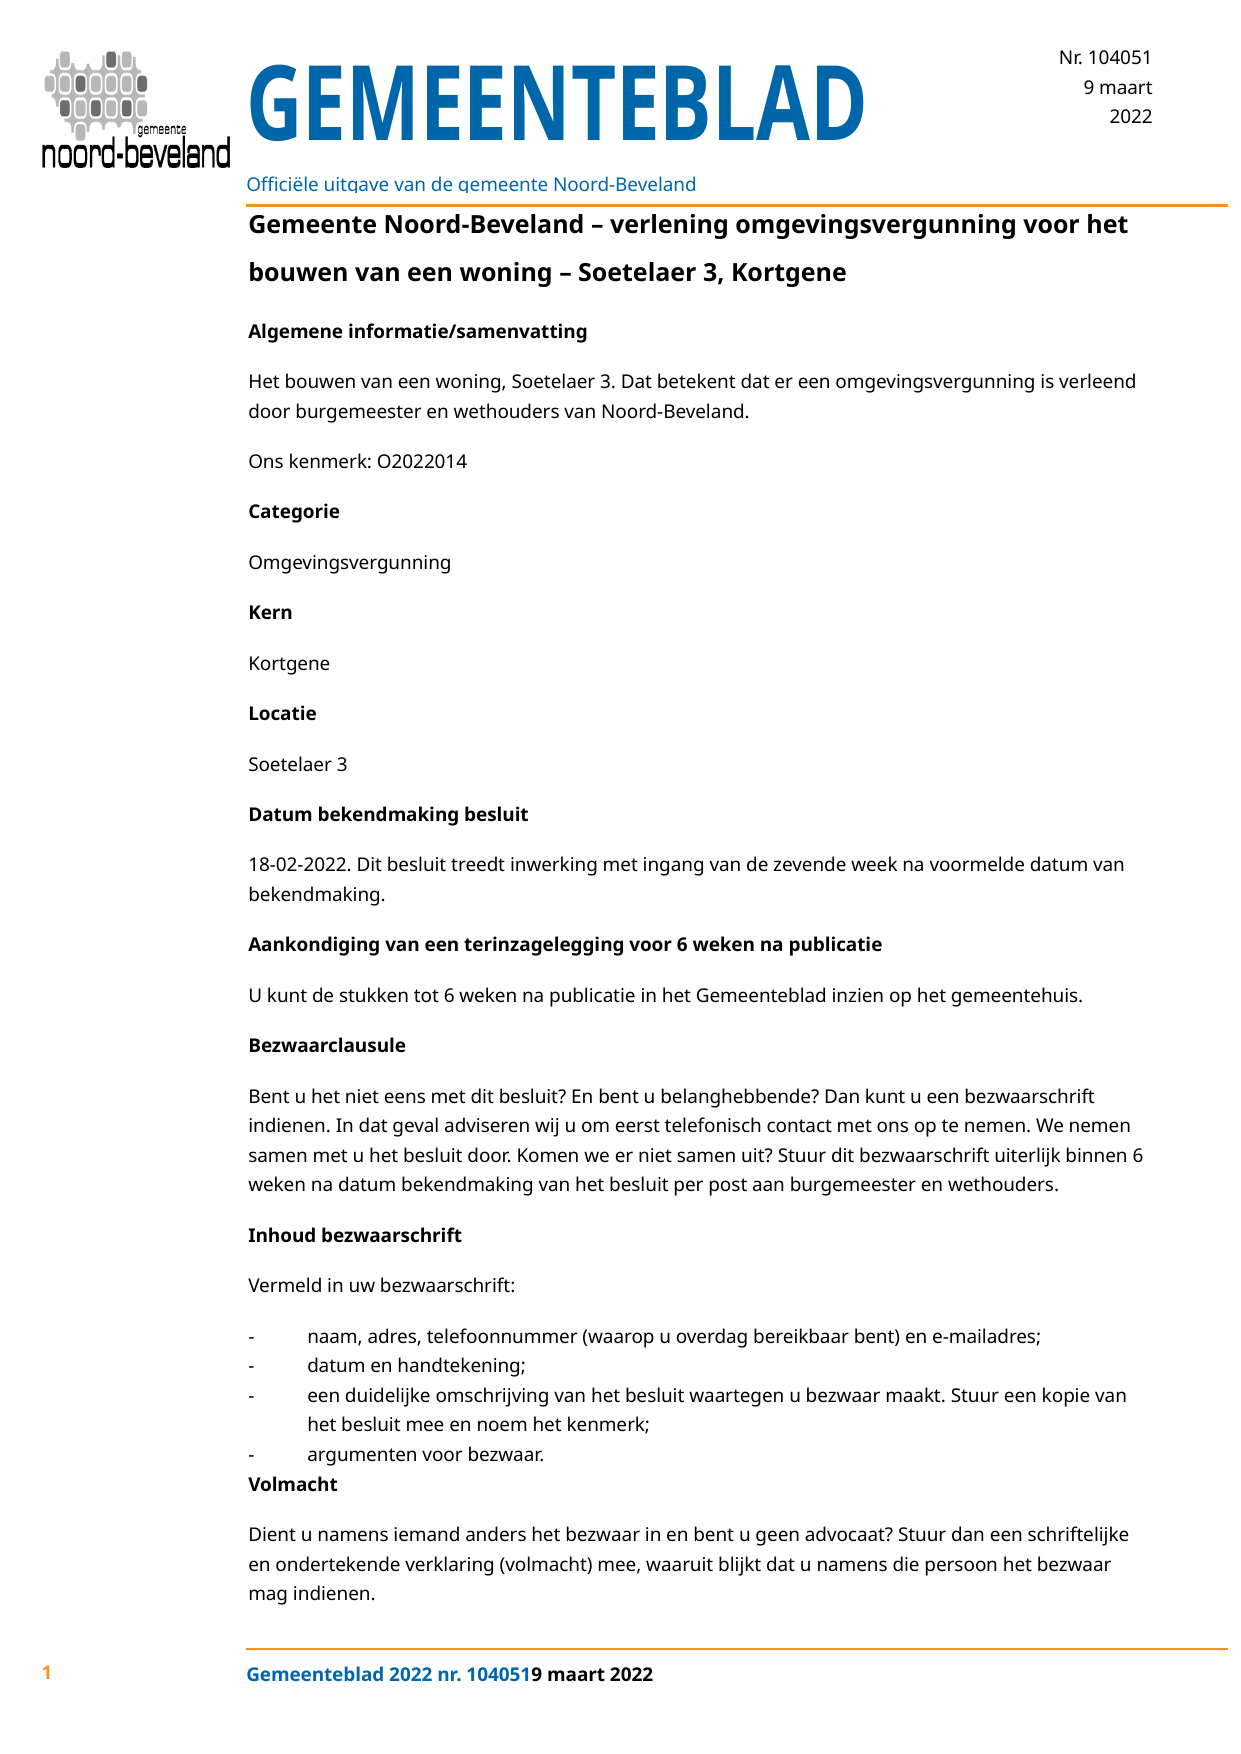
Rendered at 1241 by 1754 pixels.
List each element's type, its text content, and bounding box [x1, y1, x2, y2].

text Algemene informatie/samenvatting [248, 318, 1152, 344]
picture [41, 47, 231, 172]
text Volmacht [248, 1471, 1152, 1497]
text Bezwaarclausule [248, 1032, 1152, 1058]
text U kunt de stukken tot 6 weken na publicatie in het Gemeenteblad inzien op het gemeentehuis. [248, 982, 1152, 1008]
text Locatie [248, 700, 1152, 726]
text Omgevingsvergunning [248, 549, 1152, 575]
list naam, adres, telefoonnummer (waarop u overdag bereikbaar bent) en e-mailadres; [248, 1323, 1152, 1349]
text Soetelaer 3 [248, 751, 1152, 777]
text Vermeld in uw bezwaarschrift: [248, 1272, 1152, 1298]
text Ons kenmerk: O2022014 [248, 448, 1152, 474]
text Datum bekendmaking besluit [248, 801, 1152, 827]
text Kern [248, 599, 1152, 625]
text Bent u het niet eens met dit besluit? En bent u belanghebbende? Dan kunt u een bezwaarschrift indienen. In dat geval adviseren wij u om eerst telefonisch contact met ons op te nemen. We nemen samen met u het besluit door. Komen we er niet samen uit? Stuur dit bezwaarschrift uiterlijk binnen 6 weken na datum bekendmaking van het besluit per post aan burgemeester en wethouders. [248, 1083, 1152, 1197]
text Inhoud bezwaarschrift [248, 1222, 1152, 1248]
text Aankondiging van een terinzagelegging voor 6 weken na publicatie [248, 932, 1152, 957]
text Gemeente Noord-Beveland – verlening omgevingsvergunning voor het bouwen van een woning – Soetelaer 3, Kortgene [248, 207, 1152, 288]
list argumenten voor bezwaar. [248, 1441, 1152, 1467]
text 18-02-2022. Dit besluit treedt inwerking met ingang van de zevende week na voormelde datum van bekendmaking. [248, 852, 1152, 907]
list een duidelijke omschrijving van het besluit waartegen u bezwaar maakt. Stuur een kopie van het besluit mee en noem het kenmerk; [248, 1382, 1152, 1437]
text Het bouwen van een woning, Soetelaer 3. Dat betekent dat er een omgevingsvergunning is verleend door burgemeester en wethouders van Noord-Beveland. [248, 368, 1152, 424]
list datum en handtekening; [248, 1352, 1152, 1378]
text Kortgene [248, 650, 1152, 676]
text Dient u namens iemand anders het bezwaar in en bent u geen advocaat? Stuur dan een schriftelijke en ondertekende verklaring (volmacht) mee, waaruit blijkt dat u namens die persoon het bezwaar mag indienen. [248, 1521, 1152, 1606]
text Categorie [248, 499, 1152, 524]
